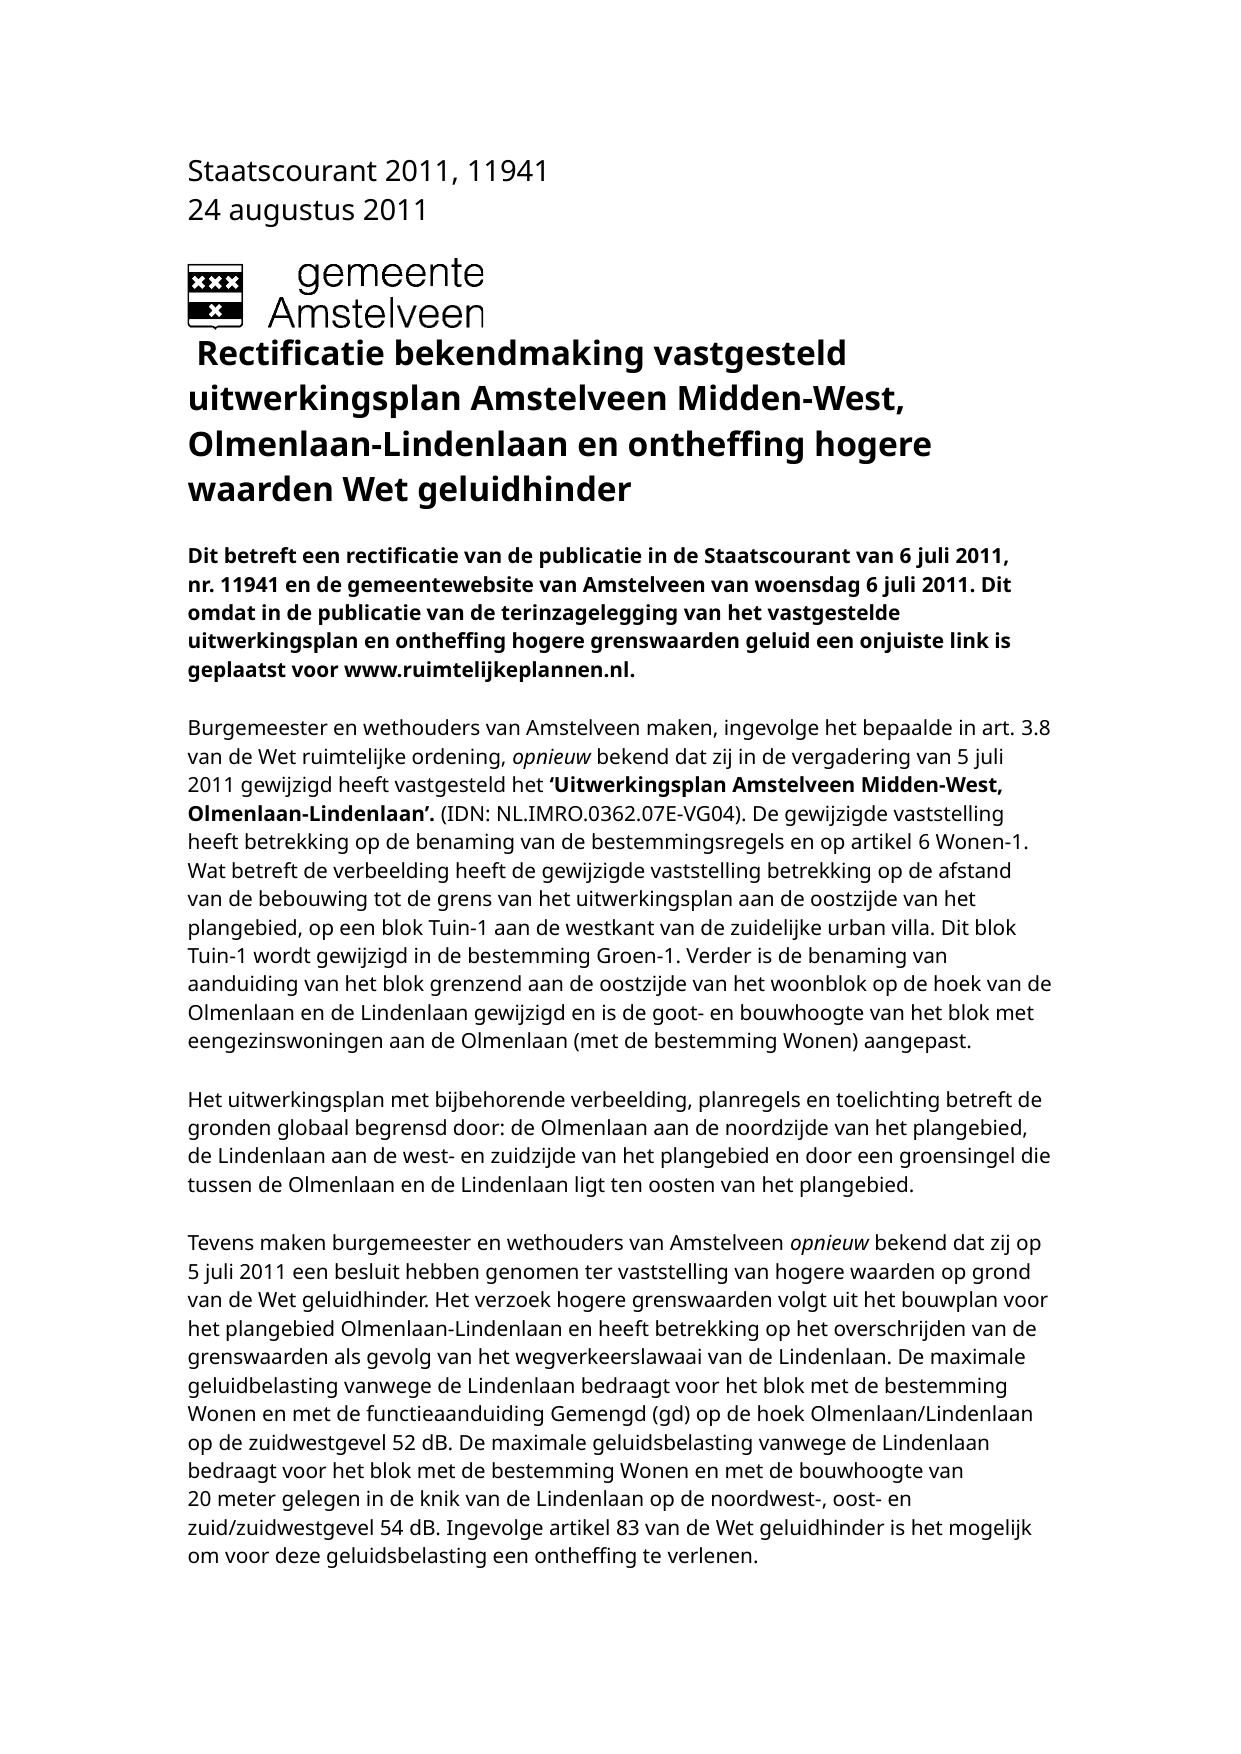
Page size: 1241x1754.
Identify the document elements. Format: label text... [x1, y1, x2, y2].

text Tevens maken burgemeester en wethouders van Amstelveen opnieuw bekend dat zij op 5 juli 2011 een besluit hebben genomen ter vaststelling van hogere waarden op grond van de Wet geluidhinder. Het verzoek hogere grenswaarden volgt uit het bouwplan voor het plangebied Olmenlaan-Lindenlaan en heeft betrekking op het overschrijden van de grenswaarden als gevolg van het wegverkeerslawaai van de Lindenlaan. De maximale geluidbelasting vanwege de Lindenlaan bedraagt voor het blok met de bestemming Wonen en met de functieaanduiding Gemengd (gd) op de hoek Olmenlaan/Lindenlaan op de zuidwestgevel 52 dB. De maximale geluidsbelasting vanwege de Lindenlaan bedraagt voor het blok met de bestemming Wonen en met de bouwhoogte van 20 meter gelegen in de knik van de Lindenlaan op de noordwest-, oost- en zuid/zuidwestgevel 54 dB. Ingevolge artikel 83 van de Wet geluidhinder is het mogelijk om voor deze geluidsbelasting een ontheffing te verlenen. [187, 1228, 1053, 1570]
picture [187, 258, 484, 330]
text 24 augustus 2011 [187, 190, 1053, 229]
text Dit betreft een rectificatie van de publicatie in de Staatscourant van 6 juli 2011, nr. 11941 en de gemeentewebsite van Amstelveen van woensdag 6 juli 2011. Dit omdat in de publicatie van de terinzagelegging van het vastgestelde uitwerkingsplan en ontheffing hogere grenswaarden geluid een onjuiste link is geplaatst voor www.ruimtelijkeplannen.nl. [187, 541, 1053, 683]
text Staatscourant 2011, 11941 [187, 150, 1053, 190]
text Burgemeester en wethouders van Amstelveen maken, ingevolge het bepaalde in art. 3.8 van de Wet ruimtelijke ordening, opnieuw bekend dat zij in de vergadering van 5 juli 2011 gewijzigd heeft vastgesteld het ‘Uitwerkingsplan Amstelveen Midden-West, Olmenlaan-Lindenlaan’. (IDN: NL.IMRO.0362.07E-VG04). De gewijzigde vaststelling heeft betrekking op de benaming van de bestemmingsregels en op artikel 6 Wonen-1. Wat betreft de verbeelding heeft de gewijzigde vaststelling betrekking op de afstand van de bebouwing tot de grens van het uitwerkingsplan aan de oostzijde van het plangebied, op een blok Tuin-1 aan de westkant van de zuidelijke urban villa. Dit blok Tuin-1 wordt gewijzigd in de bestemming Groen-1. Verder is de benaming van aanduiding van het blok grenzend aan de oostzijde van het woonblok op de hoek van de Olmenlaan en de Lindenlaan gewijzigd en is de goot- en bouwhoogte van het blok met eengezinswoningen aan de Olmenlaan (met de bestemming Wonen) aangepast. [187, 713, 1053, 1055]
text Het uitwerkingsplan met bijbehorende verbeelding, planregels en toelichting betreft de gronden globaal begrensd door: de Olmenlaan aan de noordzijde van het plangebied, de Lindenlaan aan de west- en zuidzijde van het plangebied en door een groensingel die tussen de Olmenlaan en de Lindenlaan ligt ten oosten van het plangebied. [187, 1085, 1053, 1198]
subtitle Rectificatie bekendmaking vastgesteld uitwerkingsplan Amstelveen Midden-West, Olmenlaan-Lindenlaan en ontheffing hogere waarden Wet geluidhinder [187, 271, 1053, 511]
